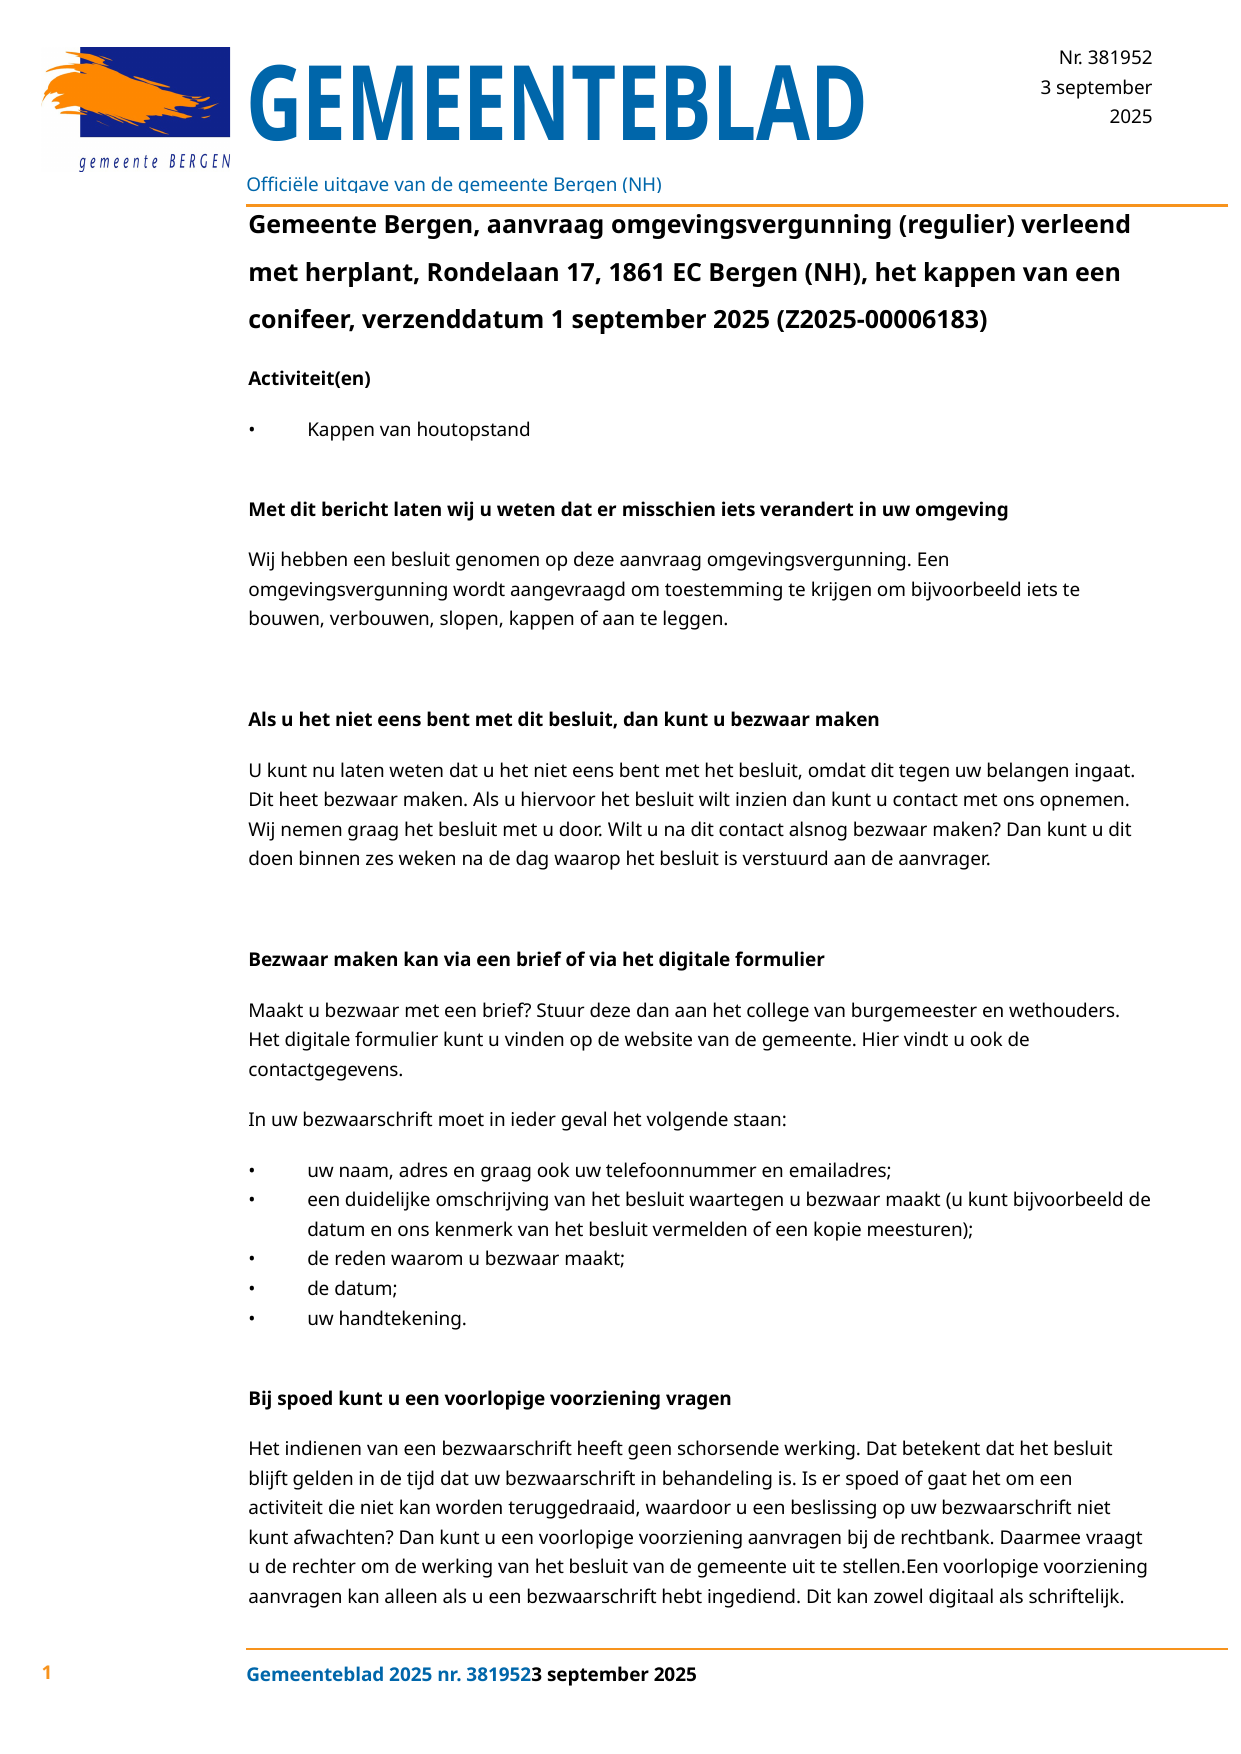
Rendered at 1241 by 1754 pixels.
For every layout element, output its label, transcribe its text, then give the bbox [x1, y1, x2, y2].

text Maakt u bezwaar met een brief? Stuur deze dan aan het college van burgemeester en wethouders. Het digitale formulier kunt u vinden op de website van de gemeente. Hier vindt u ook de contactgegevens. [248, 997, 1152, 1082]
list Kappen van houtopstand [248, 416, 1152, 442]
text Wij hebben een besluit genomen op deze aanvraag omgevingsvergunning. Een omgevingsvergunning wordt aangevraagd om toestemming te krijgen om bijvoorbeeld iets te bouwen, verbouwen, slopen, kappen of aan te leggen. [248, 546, 1152, 631]
text U kunt nu laten weten dat u het niet eens bent met het besluit, omdat dit tegen uw belangen ingaat. Dit heet bezwaar maken. Als u hiervoor het besluit wilt inzien dan kunt u contact met ons opnemen. Wij nemen graag het besluit met u door. Wilt u na dit contact alsnog bezwaar maken? Dan kunt u dit doen binnen zes weken na de dag waarop het besluit is verstuurd aan de aanvrager. [248, 757, 1152, 871]
text Gemeente Bergen, aanvraag omgevingsvergunning (regulier) verleend met herplant, Rondelaan 17, 1861 EC Bergen (NH), het kappen van een conifeer, verzenddatum 1 september 2025 (Z2025-00006183) [248, 207, 1152, 336]
list de reden waarom u bezwaar maakt; [248, 1246, 1152, 1271]
list uw handtekening. [248, 1305, 1152, 1330]
list de datum; [248, 1275, 1152, 1301]
list een duidelijke omschrijving van het besluit waartegen u bezwaar maakt (u kunt bijvoorbeeld de datum en ons kenmerk van het besluit vermelden of een kopie meesturen); [248, 1186, 1152, 1242]
text Activiteit(en) [248, 366, 1152, 391]
list uw naam, adres en graag ook uw telefoonnummer en emailadres; [248, 1157, 1152, 1182]
text Het indienen van een bezwaarschrift heeft geen schorsende werking. Dat betekent dat het besluit blijft gelden in de tijd dat uw bezwaarschrift in behandeling is. Is er spoed of gaat het om een activiteit die niet kan worden teruggedraaid, waardoor u een beslissing op uw bezwaarschrift niet kunt afwachten? Dan kunt u een voorlopige voorziening aanvragen bij de rechtbank. Daarmee vraagt u de rechter om de werking van het besluit van de gemeente uit te stellen.Een voorlopige voorziening aanvragen kan alleen als u een bezwaarschrift hebt ingediend. Dit kan zowel digitaal als schriftelijk. [248, 1435, 1152, 1609]
text In uw bezwaarschrift moet in ieder geval het volgende staan: [248, 1106, 1152, 1132]
picture [41, 47, 231, 172]
text Bezwaar maken kan via een brief of via het digitale formulier [248, 946, 1152, 972]
text Met dit bericht laten wij u weten dat er misschien iets verandert in uw omgeving [248, 496, 1152, 522]
text Als u het niet eens bent met dit besluit, dan kunt u bezwaar maken [248, 706, 1152, 732]
text Bij spoed kunt u een voorlopige voorziening vragen [248, 1385, 1152, 1410]
